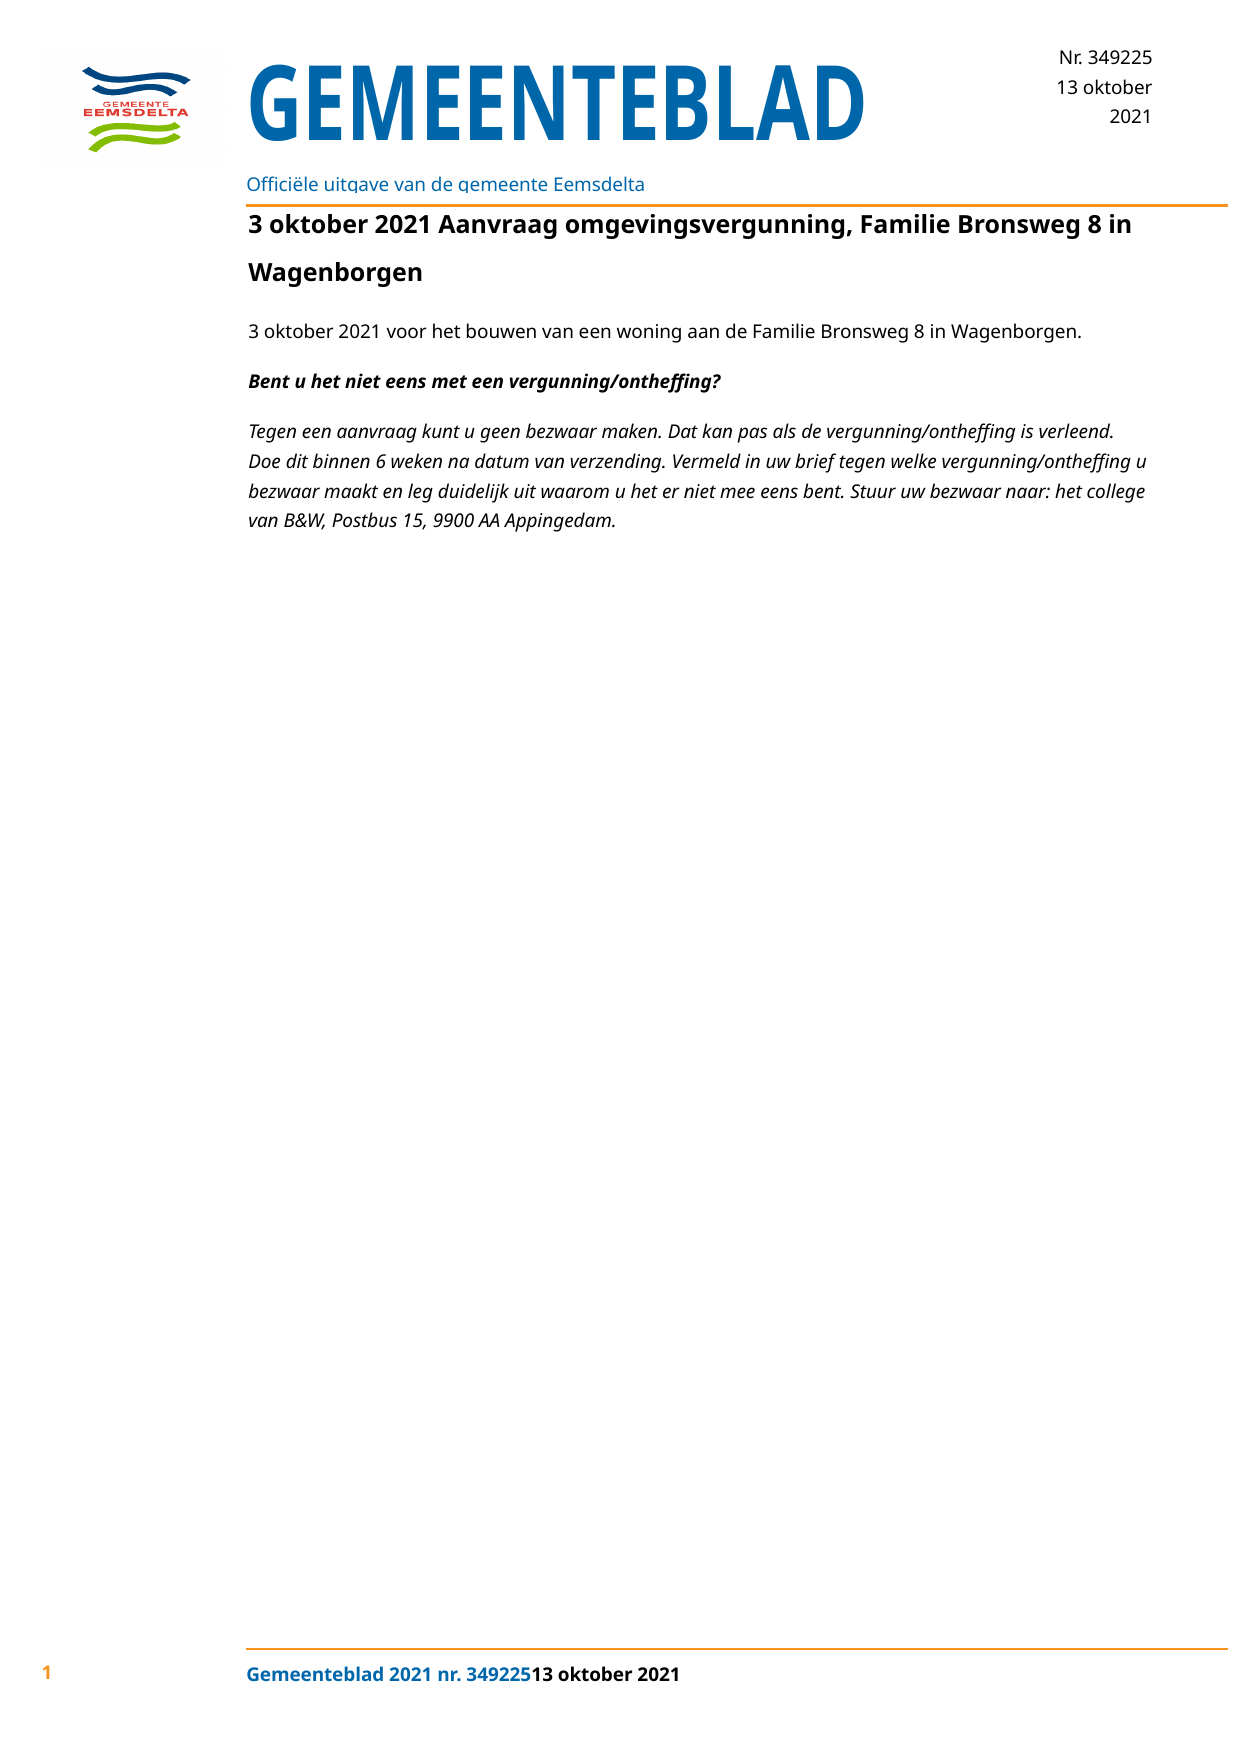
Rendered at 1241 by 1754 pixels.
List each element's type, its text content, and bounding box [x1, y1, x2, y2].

text 3 oktober 2021 Aanvraag omgevingsvergunning, Familie Bronsweg 8 in Wagenborgen [248, 207, 1152, 288]
text Tegen een aanvraag kunt u geen bezwaar maken. Dat kan pas als de vergunning/ontheffing is verleend. Doe dit binnen 6 weken na datum van verzending. Vermeld in uw brief tegen welke vergunning/ontheffing u bezwaar maakt en leg duidelijk uit waarom u het er niet mee eens bent. Stuur uw bezwaar naar: het college van B&W, Postbus 15, 9900 AA Appingedam. [248, 419, 1152, 533]
text 3 oktober 2021 voor het bouwen van een woning aan de Familie Bronsweg 8 in Wagenborgen. [248, 318, 1152, 344]
text Bent u het niet eens met een vergunning/ontheffing? [248, 368, 1152, 394]
picture [41, 47, 231, 172]
